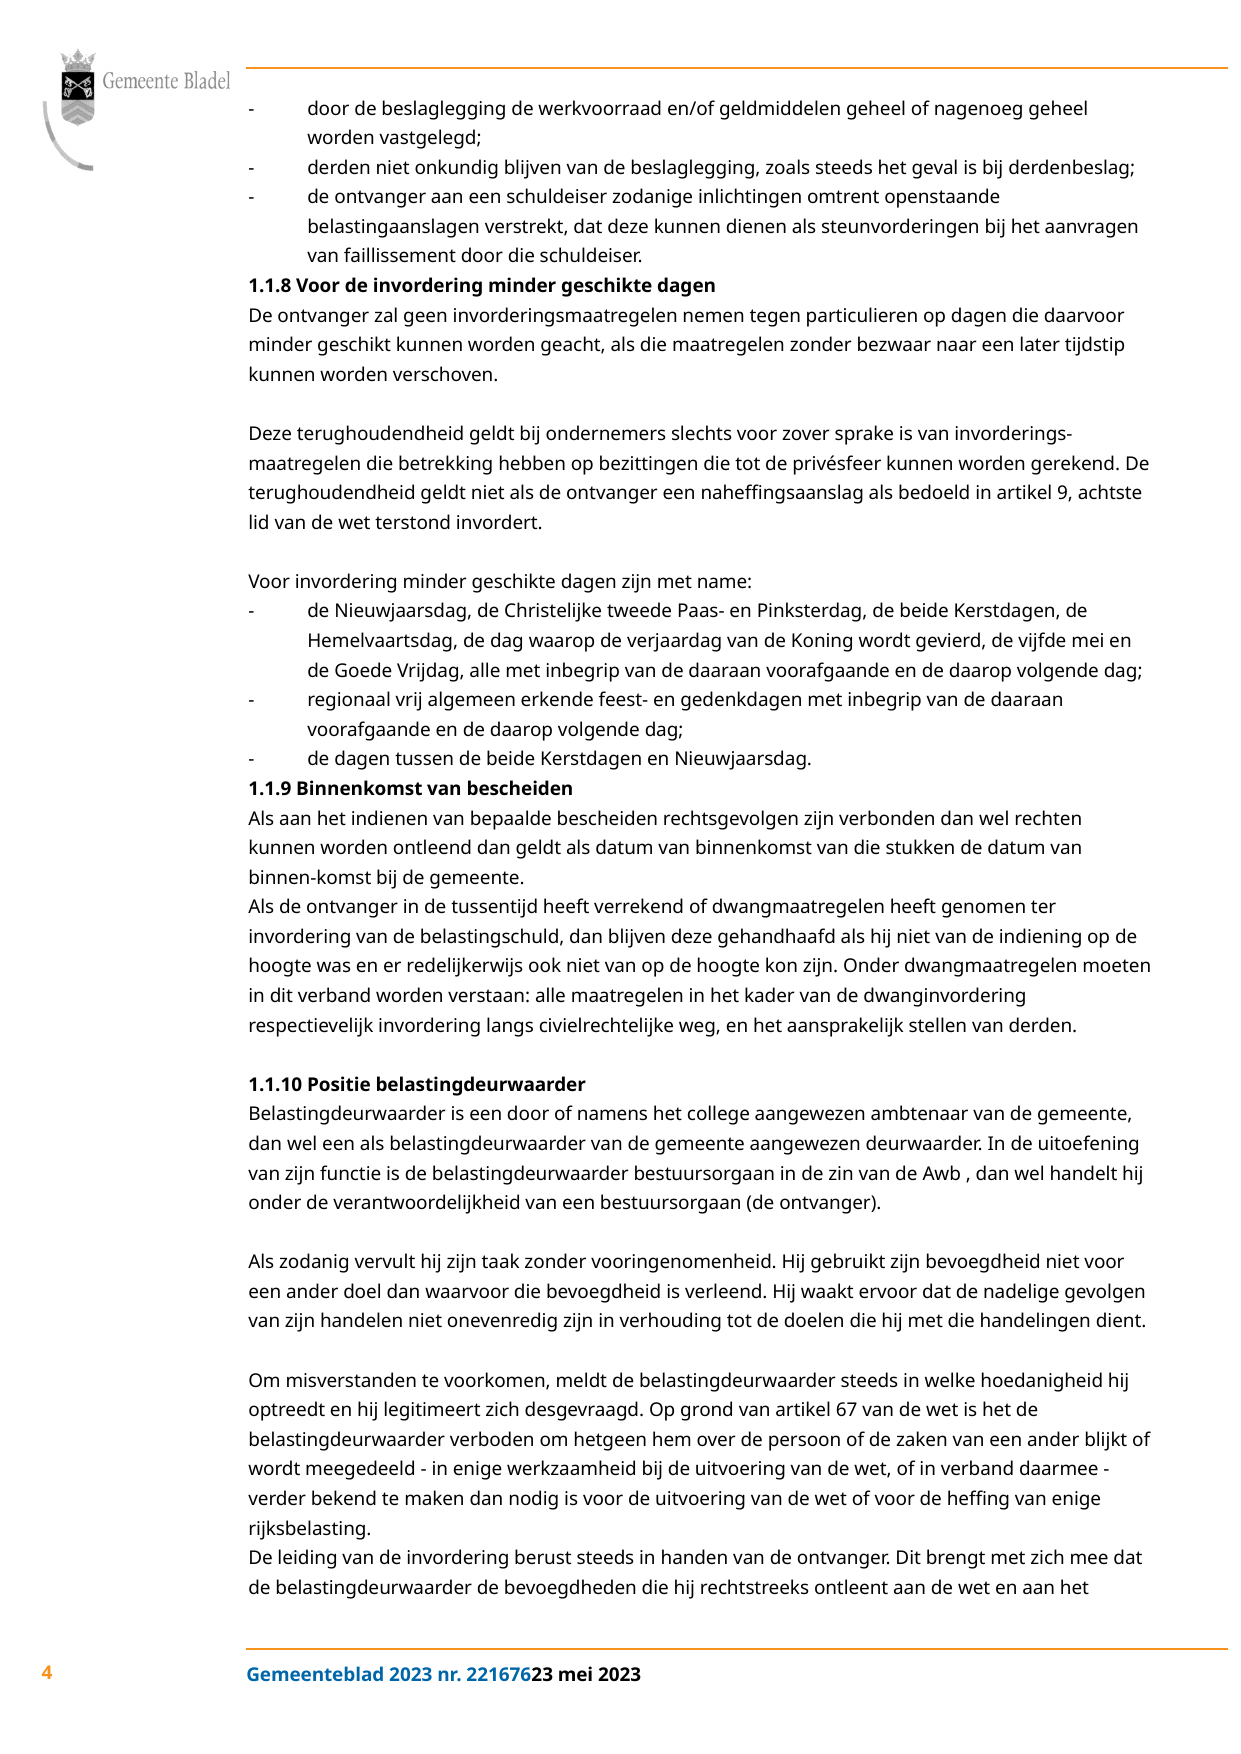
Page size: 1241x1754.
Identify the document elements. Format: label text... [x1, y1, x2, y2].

text Om misverstanden te voorkomen, meldt de belastingdeurwaarder steeds in welke hoedanigheid hij optreedt en hij legitimeert zich desgevraagd. Op grond van artikel 67 van de wet is het de belastingdeurwaarder verboden om hetgeen hem over de persoon of de zaken van een ander blijkt of wordt meegedeeld - in enige werkzaamheid bij de uitvoering van de wet, of in verband daarmee - verder bekend te maken dan nodig is voor de uitvoering van de wet of voor de heffing van enige rijksbelasting. [248, 1367, 1152, 1541]
text De leiding van de invordering berust steeds in handen van de ontvanger. Dit brengt met zich mee dat de belastingdeurwaarder de bevoegdheden die hij rechtstreeks ontleent aan de wet en aan het [248, 1544, 1152, 1600]
text De ontvanger zal geen invorderingsmaatregelen nemen tegen particulieren op dagen die daarvoor minder geschikt kunnen worden geacht, als die maatregelen zonder bezwaar naar een later tijdstip kunnen worden verschoven. [248, 302, 1152, 387]
text 1.1.9 Binnenkomst van bescheiden [248, 775, 1152, 801]
text Voor invordering minder geschikte dagen zijn met name: [248, 568, 1152, 594]
text Als aan het indienen van bepaalde bescheiden rechtsgevolgen zijn verbonden dan wel rechten kunnen worden ontleend dan geldt als datum van binnenkomst van die stukken de datum van binnen-komst bij de gemeente. [248, 805, 1152, 890]
list door de beslaglegging de werkvoorraad en/of geldmiddelen geheel of nagenoeg geheel worden vastgelegd; [248, 95, 1152, 150]
list de dagen tussen de beide Kerstdagen en Nieuwjaarsdag. [248, 746, 1152, 771]
list de ontvanger aan een schuldeiser zodanige inlichtingen omtrent openstaande belastingaanslagen verstrekt, dat deze kunnen dienen als steunvorderingen bij het aanvragen van faillissement door die schuldeiser. [248, 183, 1152, 268]
picture [41, 47, 231, 172]
text Als de ontvanger in de tussentijd heeft verrekend of dwangmaatregelen heeft genomen ter invordering van de belastingschuld, dan blijven deze gehandhaafd als hij niet van de indiening op de hoogte was en er redelijkerwijs ook niet van op de hoogte kon zijn. Onder dwangmaatregelen moeten in dit verband worden verstaan: alle maatregelen in het kader van de dwanginvordering respectievelijk invordering langs civielrechtelijke weg, en het aansprakelijk stellen van derden. [248, 893, 1152, 1038]
text 1.1.8 Voor de invordering minder geschikte dagen [248, 272, 1152, 298]
text Belastingdeurwaarder is een door of namens het college aangewezen ambtenaar van de gemeente, dan wel een als belastingdeurwaarder van de gemeente aangewezen deurwaarder. In de uitoefening van zijn functie is de belastingdeurwaarder bestuursorgaan in de zin van de Awb , dan wel handelt hij onder de verantwoordelijkheid van een bestuursorgaan (de ontvanger). [248, 1101, 1152, 1215]
text Deze terughoudendheid geldt bij ondernemers slechts voor zover sprake is van invorderings-maatregelen die betrekking hebben op bezittingen die tot de privésfeer kunnen worden gerekend. De terughoudendheid geldt niet als de ontvanger een naheffingsaanslag als bedoeld in artikel 9, achtste lid van de wet terstond invordert. [248, 420, 1152, 535]
list derden niet onkundig blijven van de beslaglegging, zoals steeds het geval is bij derdenbeslag; [248, 154, 1152, 180]
text 1.1.10 Positie belastingdeurwaarder [248, 1071, 1152, 1097]
text Als zodanig vervult hij zijn taak zonder vooringenomenheid. Hij gebruikt zijn bevoegdheid niet voor een ander doel dan waarvoor die bevoegdheid is verleend. Hij waakt ervoor dat de nadelige gevolgen van zijn handelen niet onevenredig zijn in verhouding tot de doelen die hij met die handelingen dient. [248, 1248, 1152, 1333]
list de Nieuwjaarsdag, de Christelijke tweede Paas- en Pinksterdag, de beide Kerstdagen, de Hemelvaartsdag, de dag waarop de verjaardag van de Koning wordt gevierd, de vijfde mei en de Goede Vrijdag, alle met inbegrip van de daaraan voorafgaande en de daarop volgende dag; [248, 598, 1152, 683]
list regionaal vrij algemeen erkende feest- en gedenkdagen met inbegrip van de daaraan voorafgaande en de daarop volgende dag; [248, 686, 1152, 742]
